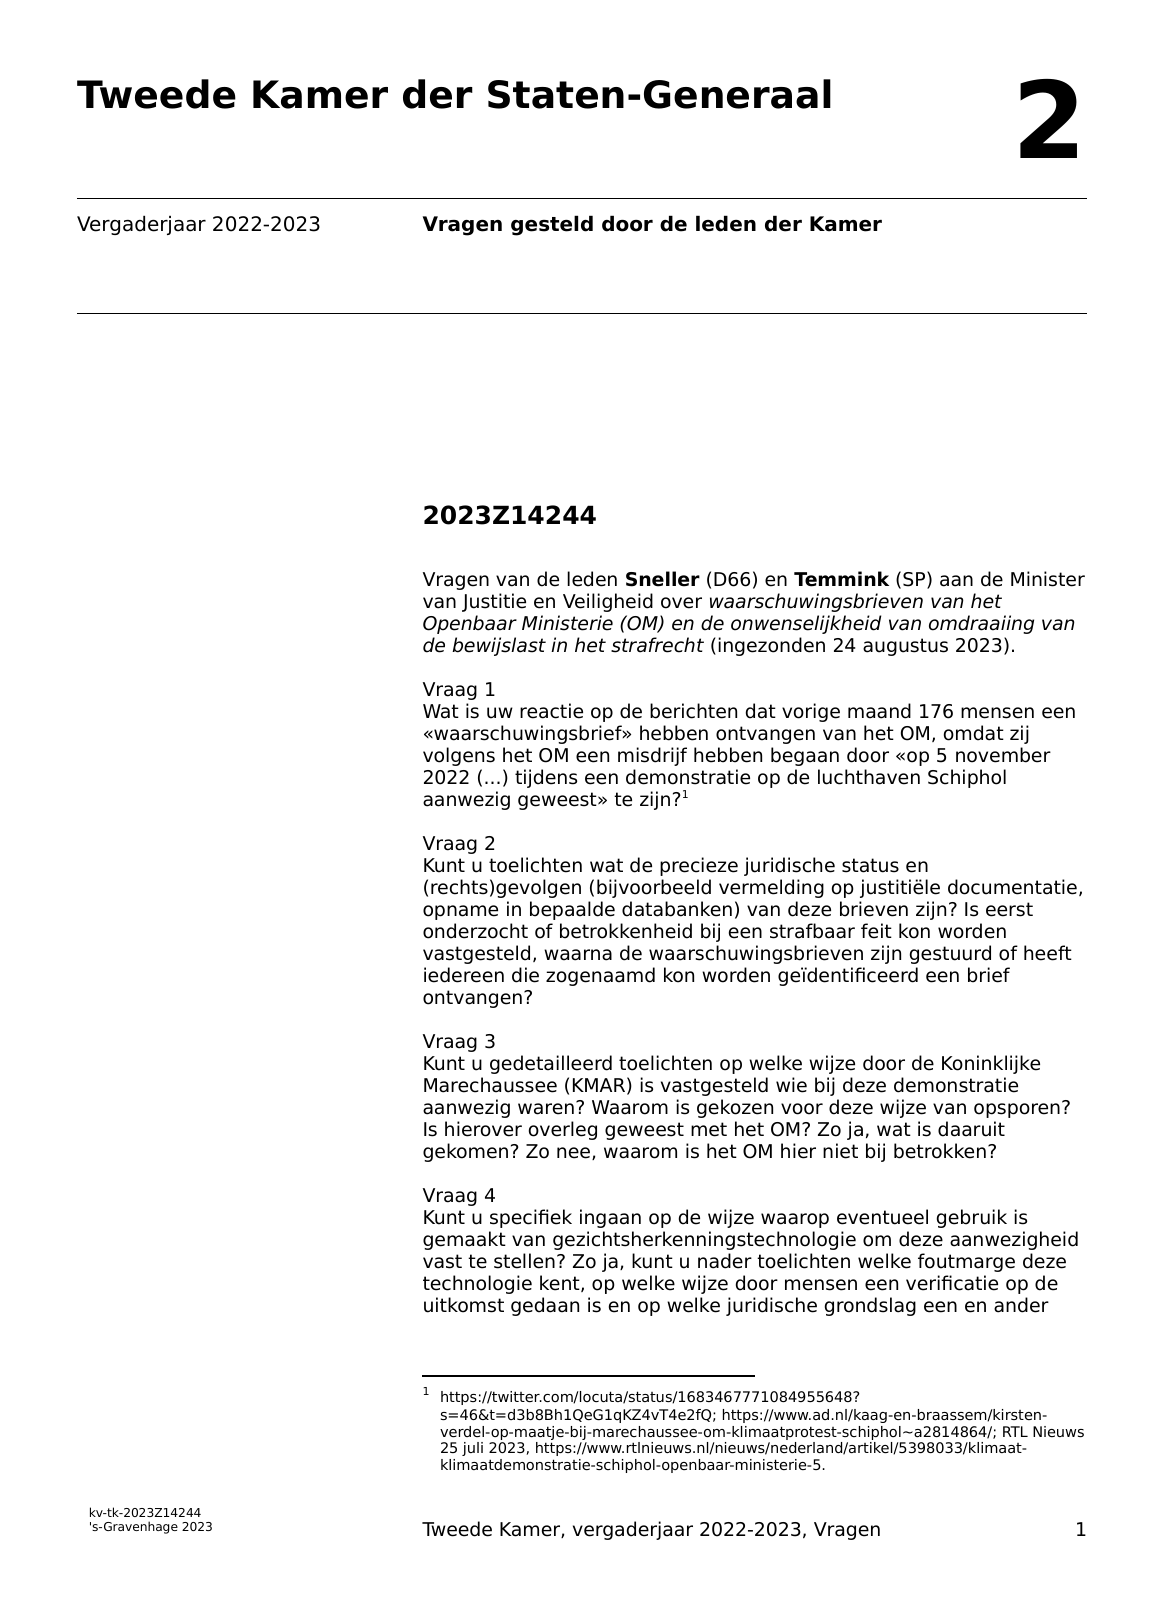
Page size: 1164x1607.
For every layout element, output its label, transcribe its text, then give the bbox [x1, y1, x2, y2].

text Vraag 4 [422, 1185, 1087, 1207]
table_header Tweede Kamer der Staten-Generaal [77, 59, 886, 198]
table_cell Vergaderjaar 2022-2023 [77, 199, 422, 313]
text Wat is uw reactie op de berichten dat vorige maand 176 mensen een «waarschuwingsbrief» hebben ontvangen van het OM, omdat zij volgens het OM een misdrijf hebben begaan door «op 5 november 2022 (...) tijdens een demonstratie op de luchthaven Schiphol aanwezig geweest» te zijn? [422, 701, 1087, 811]
text Kunt u gedetailleerd toelichten op welke wijze door de Koninklijke Marechaussee (KMAR) is vastgesteld wie bij deze demonstratie aanwezig waren? Waarom is gekozen voor deze wijze van opsporen? Is hierover overleg geweest met het OM? Zo ja, wat is daaruit gekomen? Zo nee, waarom is het OM hier niet bij betrokken? [422, 1053, 1087, 1163]
table_cell Vragen gesteld door de leden der Kamer [422, 199, 1087, 313]
text Kunt u toelichten wat de precieze juridische status en (rechts)gevolgen (bijvoorbeeld vermelding op justitiële documentatie, opname in bepaalde databanken) van deze brieven zijn? Is eerst onderzocht of betrokkenheid bij een strafbaar feit kon worden vastgesteld, waarna de waarschuwingsbrieven zijn gestuurd of heeft iedereen die zogenaamd kon worden geïdentificeerd een brief ontvangen? [422, 855, 1087, 1009]
text 2023Z14244 [422, 501, 1087, 531]
text Kunt u specifiek ingaan op de wijze waarop eventueel gebruik is gemaakt van gezichtsherkenningstechnologie om deze aanwezigheid vast te stellen? Zo ja, kunt u nader toelichten welke foutmarge deze technologie kent, op welke wijze door mensen een verificatie op de uitkomst gedaan is en op welke juridische grondslag een en ander [422, 1207, 1087, 1317]
table_header 2 [886, 59, 1087, 198]
text Vraag 1 [422, 679, 1087, 701]
text 's-Gravenhage 2023 [88, 1520, 323, 1534]
text Vragen van de leden Sneller (D66) en Temmink (SP) aan de Minister van Justitie en Veiligheid over waarschuwingsbrieven van het Openbaar Ministerie (OM) en de onwenselijkheid van omdraaiing van de bewijslast in het strafrecht (ingezonden 24 augustus 2023). [422, 569, 1087, 657]
text Vraag 2 [422, 833, 1087, 855]
text kv-tk-2023Z14244 [88, 1506, 323, 1520]
text Vraag 3 [422, 1031, 1087, 1053]
text https://twitter.com/locuta/status/1683467771084955648?s=46&t=d3b8Bh1QeG1qKZ4vT4e2fQ; https://www.ad.nl/kaag-en-braassem/kirsten-verdel-op-maatje-bij-marechaussee-om-klimaatprotest-schiphol~a2814864/; RTL Nieuws 25 juli 2023, https://www.rtlnieuws.nl/nieuws/nederland/artikel/5398033/klimaat-klimaatdemonstratie-schiphol-openbaar-ministerie-5. [422, 1385, 1087, 1474]
